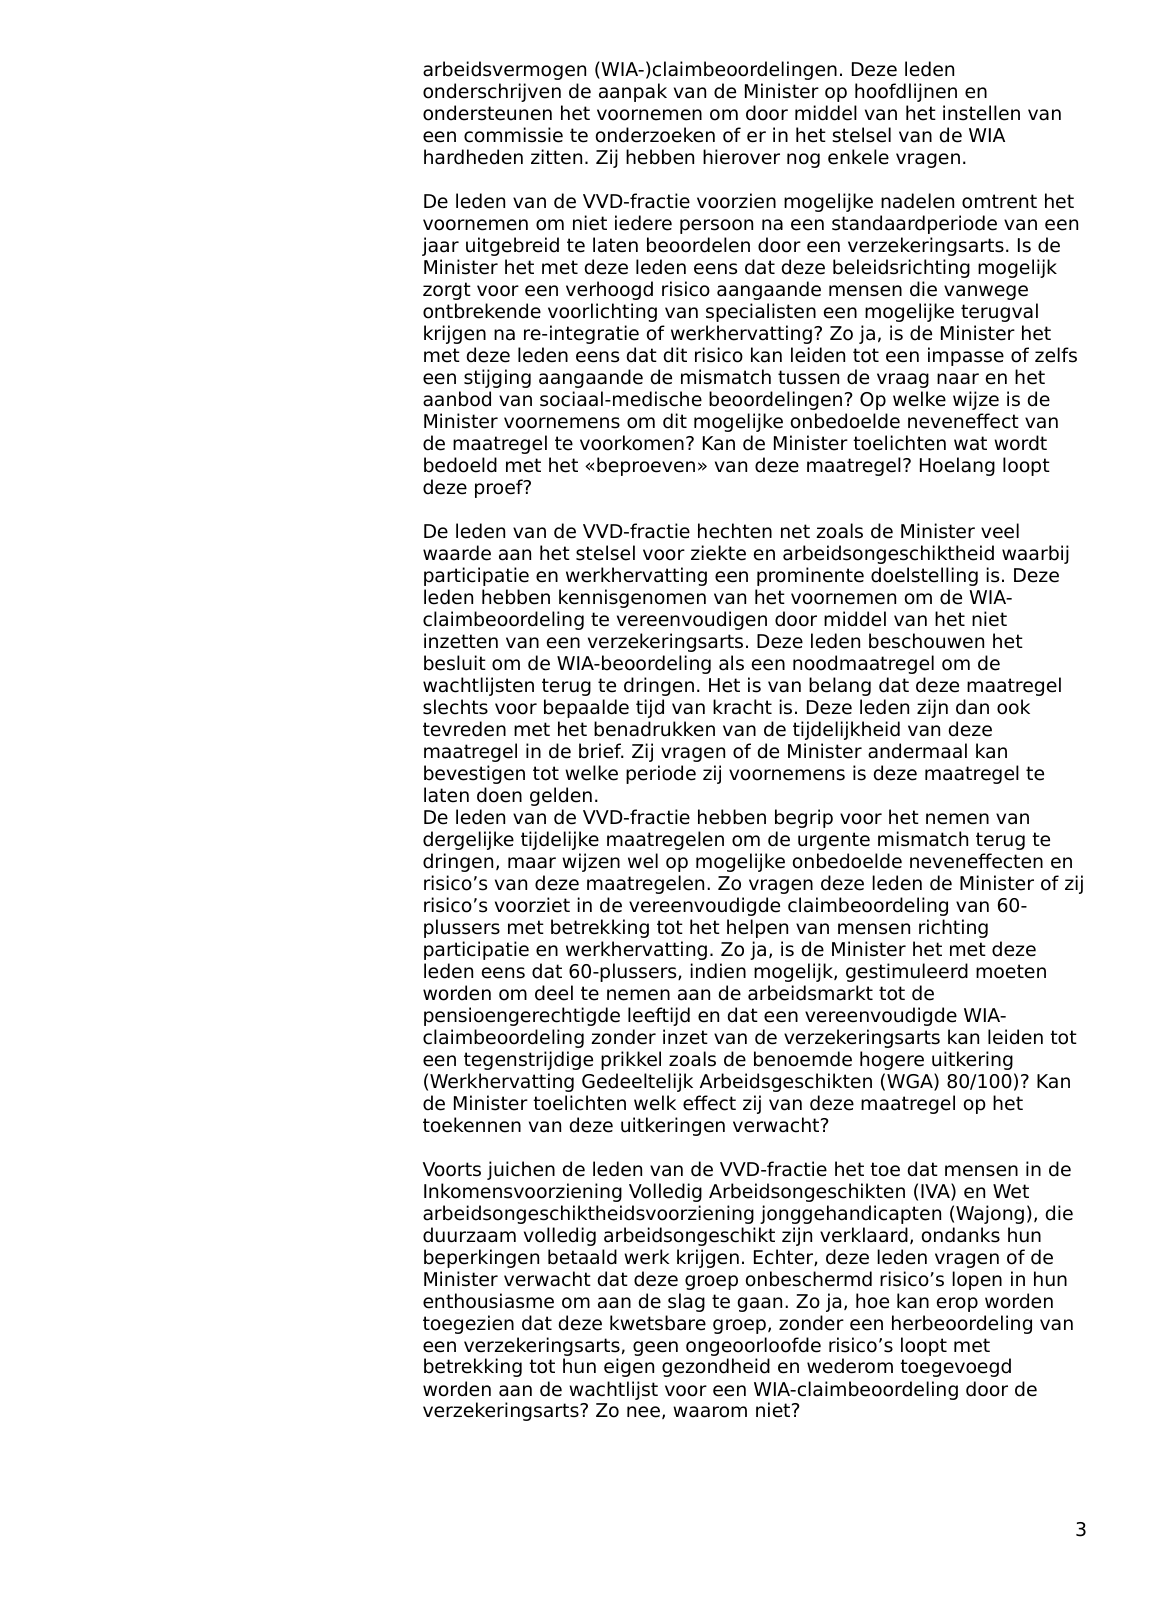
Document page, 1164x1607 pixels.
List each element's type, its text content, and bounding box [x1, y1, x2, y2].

text arbeidsvermogen (WIA-)claimbeoordelingen. Deze leden onderschrijven de aanpak van de Minister op hoofdlijnen en ondersteunen het voornemen om door middel van het instellen van een commissie te onderzoeken of er in het stelsel van de WIA hardheden zitten. Zij hebben hierover nog enkele vragen. [422, 59, 1087, 169]
text Voorts juichen de leden van de VVD-fractie het toe dat mensen in de Inkomensvoorziening Volledig Arbeidsongeschikten (IVA) en Wet arbeidsongeschiktheidsvoorziening jonggehandicapten (Wajong), die duurzaam volledig arbeidsongeschikt zijn verklaard, ondanks hun beperkingen betaald werk krijgen. Echter, deze leden vragen of de Minister verwacht dat deze groep onbeschermd risico’s lopen in hun enthousiasme om aan de slag te gaan. Zo ja, hoe kan erop worden toegezien dat deze kwetsbare groep, zonder een herbeoordeling van een verzekeringsarts, geen ongeoorloofde risico’s loopt met betrekking tot hun eigen gezondheid en wederom toegevoegd worden aan de wachtlijst voor een WIA-claimbeoordeling door de verzekeringsarts? Zo nee, waarom niet? [422, 1159, 1087, 1422]
text De leden van de VVD-fractie voorzien mogelijke nadelen omtrent het voornemen om niet iedere persoon na een standaardperiode van een jaar uitgebreid te laten beoordelen door een verzekeringsarts. Is de Minister het met deze leden eens dat deze beleidsrichting mogelijk zorgt voor een verhoogd risico aangaande mensen die vanwege ontbrekende voorlichting van specialisten een mogelijke terugval krijgen na re-integratie of werkhervatting? Zo ja, is de Minister het met deze leden eens dat dit risico kan leiden tot een impasse of zelfs een stijging aangaande de mismatch tussen de vraag naar en het aanbod van sociaal-medische beoordelingen? Op welke wijze is de Minister voornemens om dit mogelijke onbedoelde neveneffect van de maatregel te voorkomen? Kan de Minister toelichten wat wordt bedoeld met het «beproeven» van deze maatregel? Hoelang loopt deze proef? [422, 191, 1087, 499]
text De leden van de VVD-fractie hechten net zoals de Minister veel waarde aan het stelsel voor ziekte en arbeidsongeschiktheid waarbij participatie en werkhervatting een prominente doelstelling is. Deze leden hebben kennisgenomen van het voornemen om de WIA-claimbeoordeling te vereenvoudigen door middel van het niet inzetten van een verzekeringsarts. Deze leden beschouwen het besluit om de WIA-beoordeling als een noodmaatregel om de wachtlijsten terug te dringen. Het is van belang dat deze maatregel slechts voor bepaalde tijd van kracht is. Deze leden zijn dan ook tevreden met het benadrukken van de tijdelijkheid van deze maatregel in de brief. Zij vragen of de Minister andermaal kan bevestigen tot welke periode zij voornemens is deze maatregel te laten doen gelden. [422, 521, 1087, 807]
text De leden van de VVD-fractie hebben begrip voor het nemen van dergelijke tijdelijke maatregelen om de urgente mismatch terug te dringen, maar wijzen wel op mogelijke onbedoelde neveneffecten en risico’s van deze maatregelen. Zo vragen deze leden de Minister of zij risico’s voorziet in de vereenvoudigde claimbeoordeling van 60-plussers met betrekking tot het helpen van mensen richting participatie en werkhervatting. Zo ja, is de Minister het met deze leden eens dat 60-plussers, indien mogelijk, gestimuleerd moeten worden om deel te nemen aan de arbeidsmarkt tot de pensioengerechtigde leeftijd en dat een vereenvoudigde WIA-claimbeoordeling zonder inzet van de verzekeringsarts kan leiden tot een tegenstrijdige prikkel zoals de benoemde hogere uitkering (Werkhervatting Gedeeltelijk Arbeidsgeschikten (WGA) 80/100)? Kan de Minister toelichten welk effect zij van deze maatregel op het toekennen van deze uitkeringen verwacht? [422, 807, 1087, 1136]
